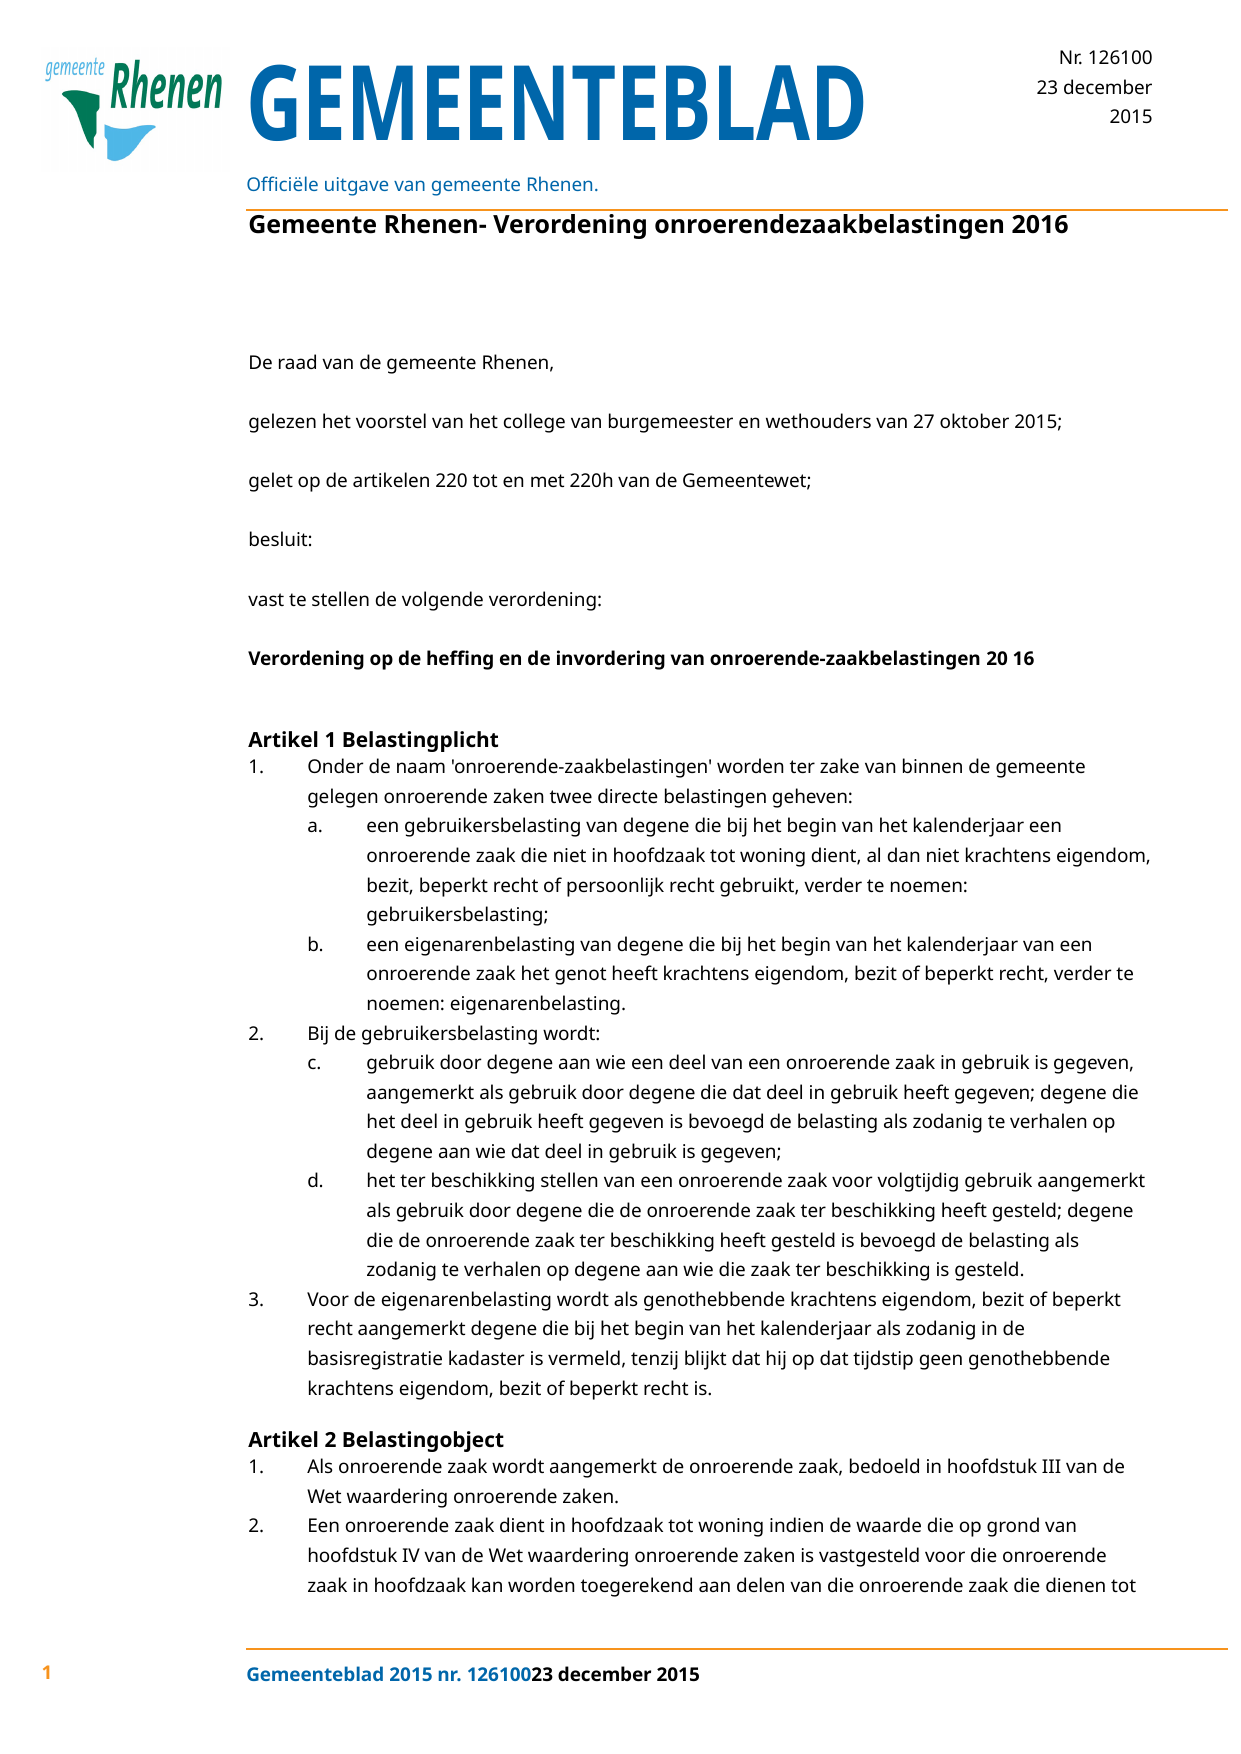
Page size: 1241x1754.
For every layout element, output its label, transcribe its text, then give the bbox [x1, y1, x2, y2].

list gebruik door degene aan wie een deel van een onroerende zaak in gebruik is gegeven, aangemerkt als gebruik door degene die dat deel in gebruik heeft gegeven; degene die het deel in gebruik heeft gegeven is bevoegd de belasting als zodanig te verhalen op degene aan wie dat deel in gebruik is gegeven; [307, 1049, 1152, 1164]
list Als onroerende zaak wordt aangemerkt de onroerende zaak, bedoeld in hoofdstuk III van de Wet waardering onroerende zaken. [248, 1453, 1152, 1509]
text De raad van de gemeente Rhenen, [248, 349, 1152, 375]
list Onder de naam 'onroerende-zaakbelastingen' worden ter zake van binnen de gemeente gelegen onroerende zaken twee directe belastingen geheven: [248, 753, 1152, 809]
picture [41, 47, 231, 172]
text besluit: [248, 527, 1152, 552]
list Voor de eigenarenbelasting wordt als genothebbende krachtens eigendom, bezit of beperkt recht aangemerkt degene die bij het begin van het kalenderjaar als zodanig in de basisregistratie kadaster is vermeld, tenzij blijkt dat hij op dat tijdstip geen genothebbende krachtens eigendom, bezit of beperkt recht is. [248, 1286, 1152, 1400]
list het ter beschikking stellen van een onroerende zaak voor volgtijdig gebruik aangemerkt als gebruik door degene die de onroerende zaak ter beschikking heeft gesteld; degene die de onroerende zaak ter beschikking heeft gesteld is bevoegd de belasting als zodanig te verhalen op degene aan wie die zaak ter beschikking is gesteld. [307, 1168, 1152, 1282]
list Een onroerende zaak dient in hoofdzaak tot woning indien de waarde die op grond van hoofdstuk IV van de Wet waardering onroerende zaken is vastgesteld voor die onroerende zaak in hoofdzaak kan worden toegerekend aan delen van die onroerende zaak die dienen tot [248, 1513, 1152, 1598]
text vast te stellen de volgende verordening: [248, 586, 1152, 612]
text gelet op de artikelen 220 tot en met 220h van de Gemeentewet; [248, 467, 1152, 493]
list een eigenarenbelasting van degene die bij het begin van het kalenderjaar van een onroerende zaak het genot heeft krachtens eigendom, bezit of beperkt recht, verder te noemen: eigenarenbelasting. [307, 931, 1152, 1016]
list een gebruikersbelasting van degene die bij het begin van het kalenderjaar een onroerende zaak die niet in hoofdzaak tot woning dient, al dan niet krachtens eigendom, bezit, beperkt recht of persoonlijk recht gebruikt, verder te noemen: gebruikersbelasting; [307, 813, 1152, 927]
text Gemeente Rhenen- Verordening onroerendezaakbelastingen 2016 [248, 211, 1152, 241]
list Bij de gebruikersbelasting wordt: [248, 1020, 1152, 1045]
text Verordening op de heffing en de invordering van onroerende-zaakbelastingen 20 16 [248, 645, 1152, 671]
text Artikel 1 Belastingplicht [248, 725, 1152, 753]
text gelezen het voorstel van het college van burgemeester en wethouders van 27 oktober 2015; [248, 408, 1152, 434]
text Artikel 2 Belastingobject [248, 1425, 1152, 1453]
